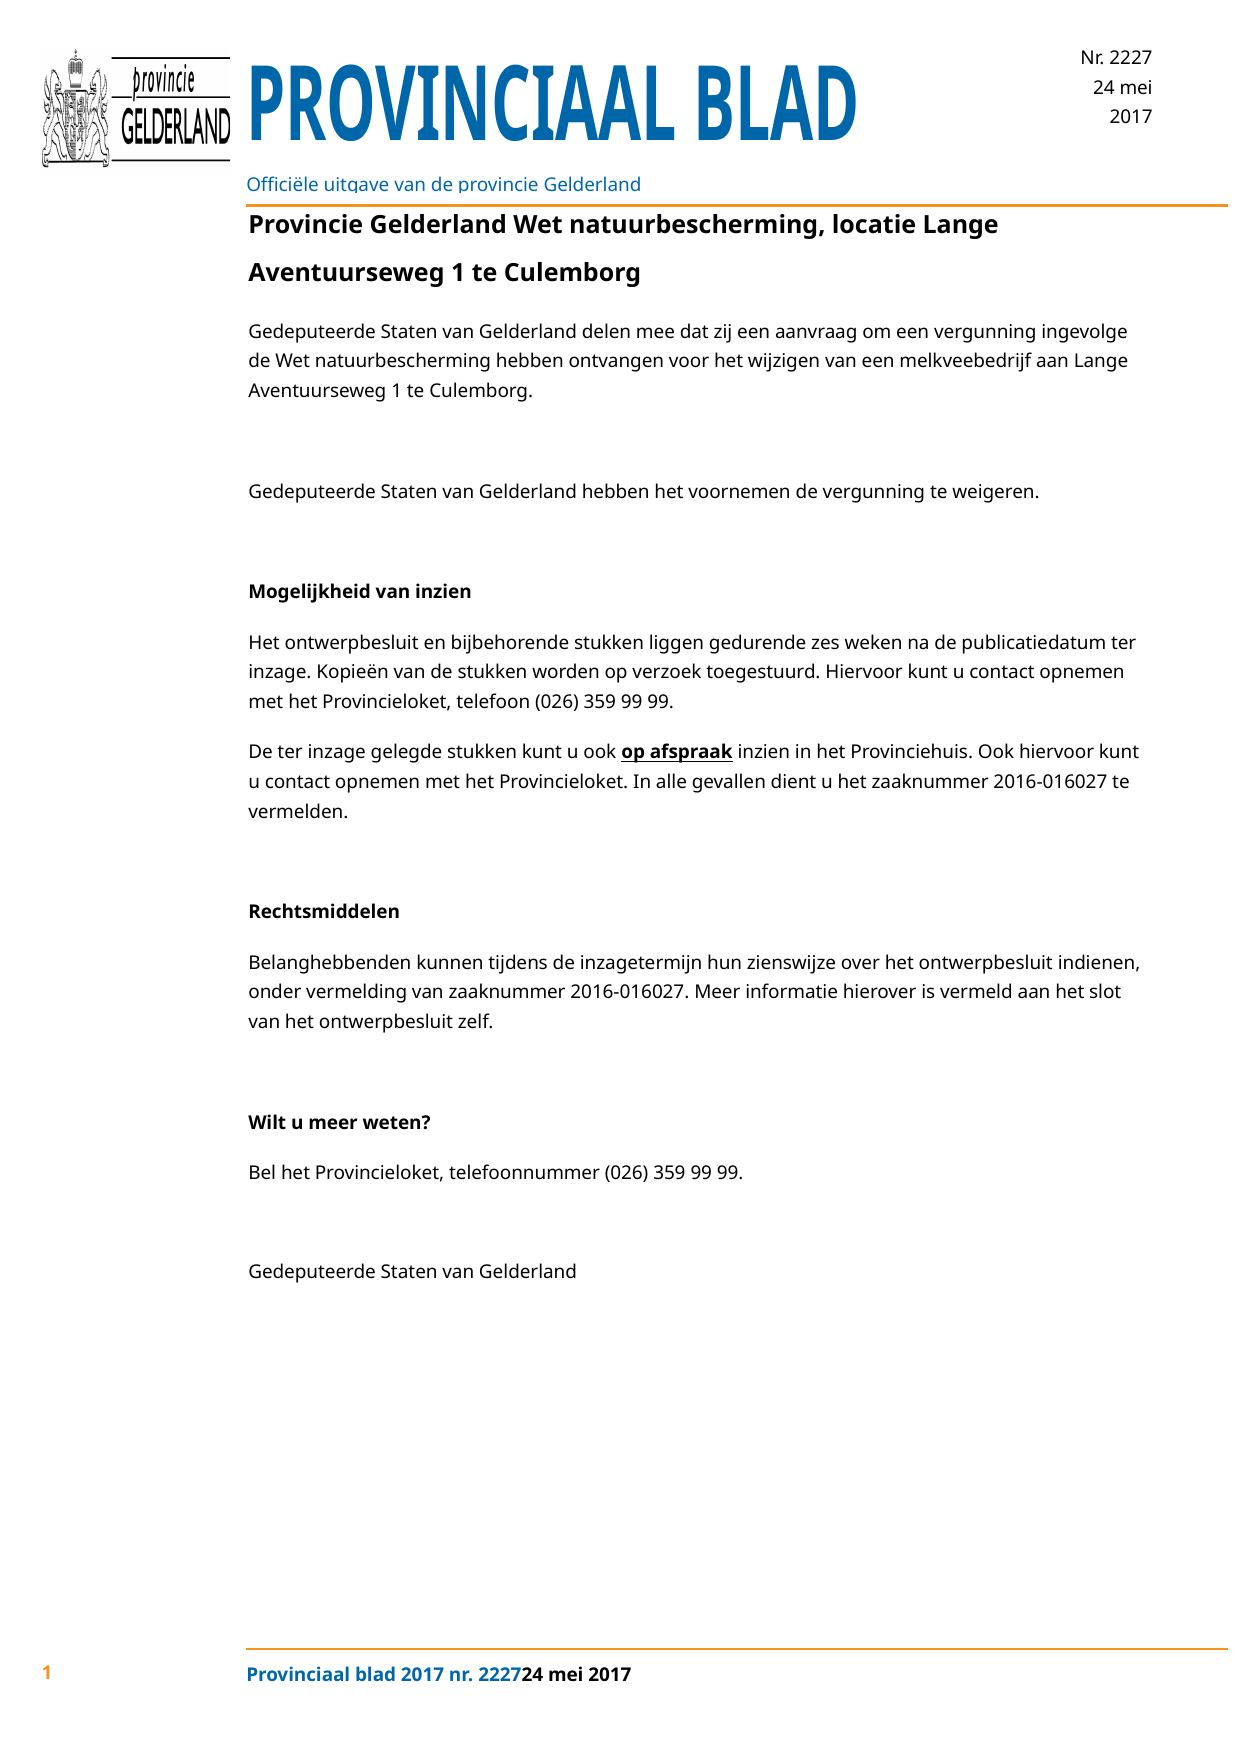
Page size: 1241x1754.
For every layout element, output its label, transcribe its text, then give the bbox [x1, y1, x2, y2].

text Het ontwerpbesluit en bijbehorende stukken liggen gedurende zes weken na de publicatiedatum ter inzage. Kopieën van de stukken worden op verzoek toegestuurd. Hiervoor kunt u contact opnemen met het Provincieloket, telefoon (026) 359 99 99. [248, 629, 1152, 714]
text Gedeputeerde Staten van Gelderland hebben het voornemen de vergunning te weigeren. [248, 478, 1152, 504]
text Wilt u meer weten? [248, 1109, 1152, 1135]
text Provincie Gelderland Wet natuurbescherming, locatie Lange Aventuurseweg 1 te Culemborg [248, 207, 1152, 288]
picture [41, 47, 231, 172]
text Belanghebbenden kunnen tijdens de inzagetermijn hun zienswijze over het ontwerpbesluit indienen, onder vermelding van zaaknummer 2016-016027. Meer informatie hierover is vermeld aan het slot van het ontwerpbesluit zelf. [248, 949, 1152, 1034]
text Gedeputeerde Staten van Gelderland delen mee dat zij een aanvraag om een vergunning ingevolge de Wet natuurbescherming hebben ontvangen voor het wijzigen van een melkveebedrijf aan Lange Aventuurseweg 1 te Culemborg. [248, 318, 1152, 403]
text De ter inzage gelegde stukken kunt u ook op afspraak inzien in het Provinciehuis. Ook hiervoor kunt u contact opnemen met het Provincieloket. In alle gevallen dient u het zaaknummer 2016-016027 te vermelden. [248, 739, 1152, 824]
text Rechtsmiddelen [248, 899, 1152, 924]
text Gedeputeerde Staten van Gelderland [248, 1258, 1152, 1283]
text Mogelijkheid van inzien [248, 579, 1152, 604]
text Bel het Provincieloket, telefoonnummer (026) 359 99 99. [248, 1159, 1152, 1185]
